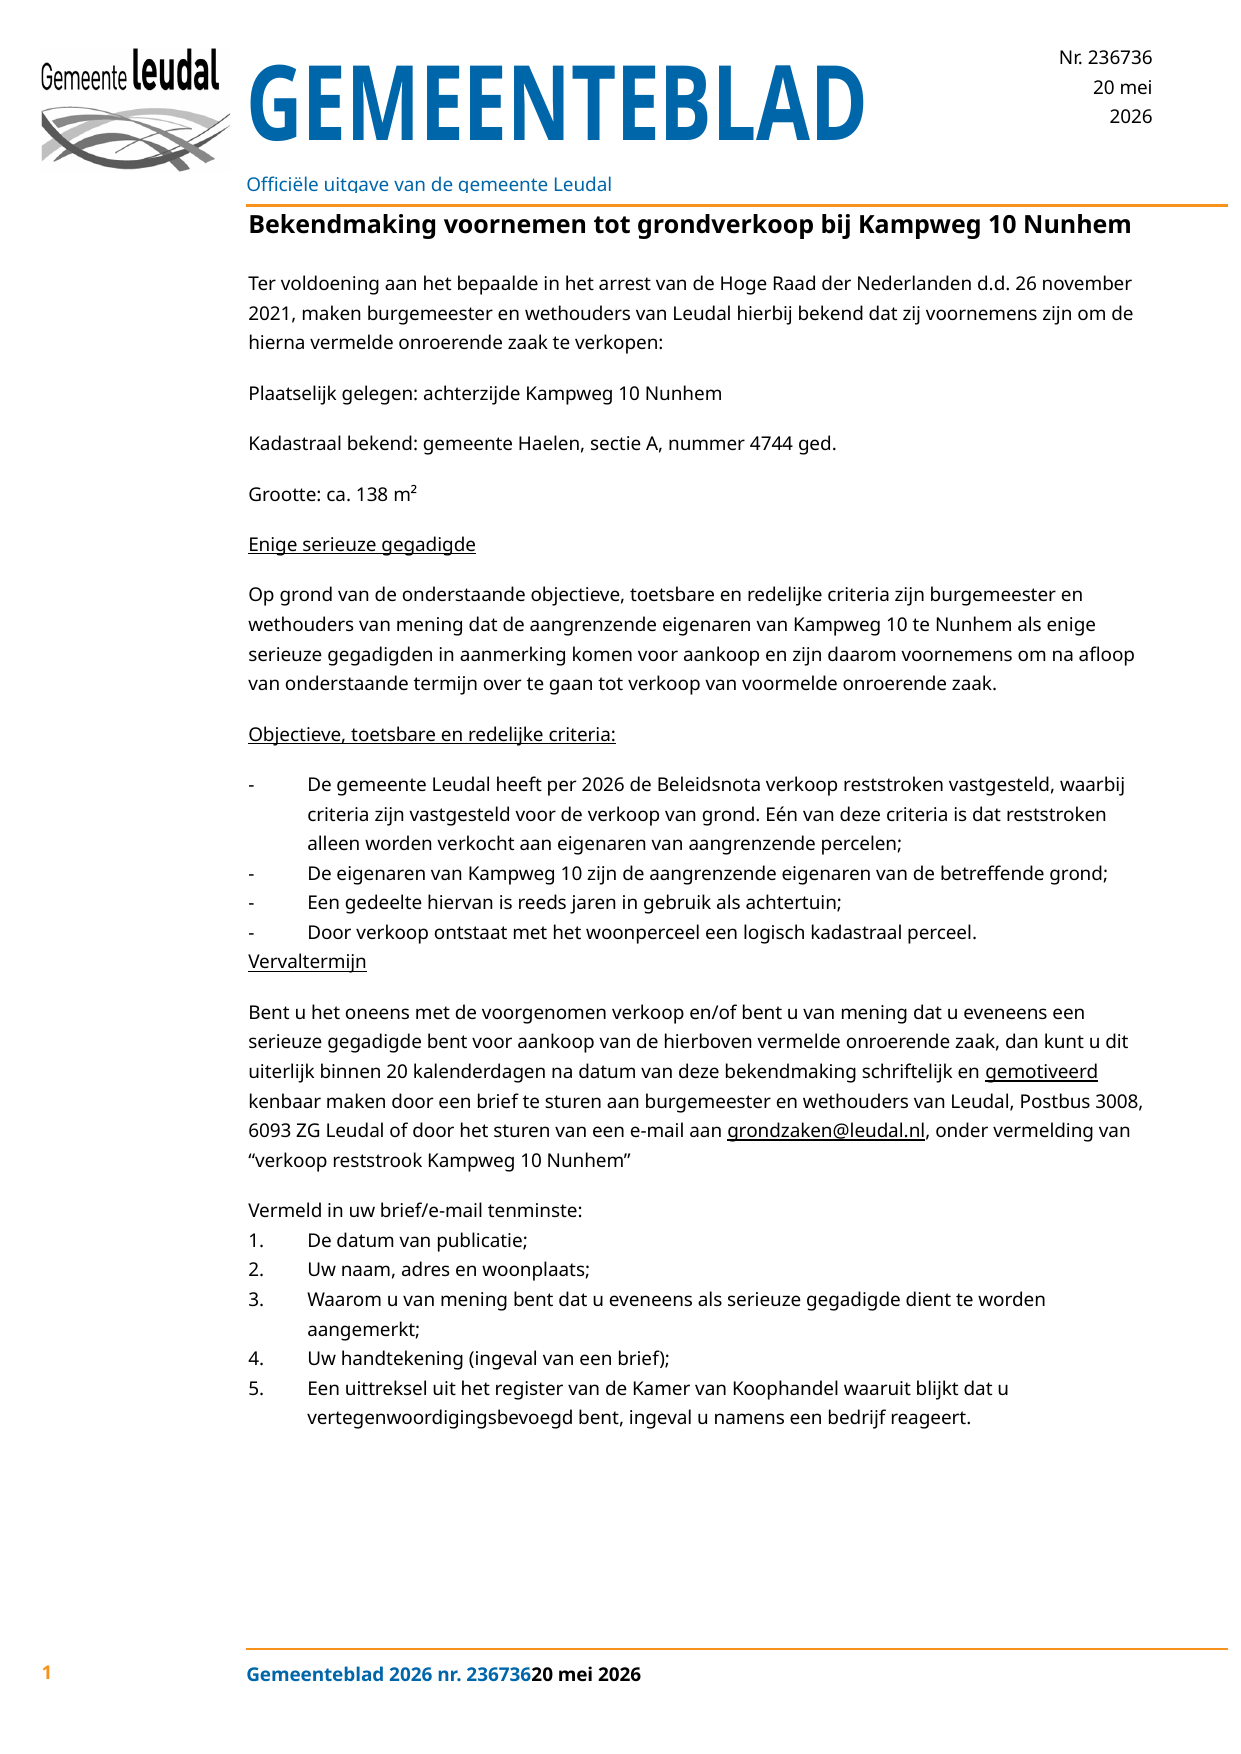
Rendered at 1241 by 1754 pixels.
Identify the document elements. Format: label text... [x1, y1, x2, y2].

text Kadastraal bekend: gemeente Haelen, sectie A, nummer 4744 ged. [248, 430, 1152, 456]
text Plaatselijk gelegen: achterzijde Kampweg 10 Nunhem [248, 380, 1152, 406]
text Ter voldoening aan het bepaalde in het arrest van de Hoge Raad der Nederlanden d.d. 26 november 2021, maken burgemeester en wethouders van Leudal hierbij bekend dat zij voornemens zijn om de hierna vermelde onroerende zaak te verkopen: [248, 270, 1152, 355]
list Een uittreksel uit het register van de Kamer van Koophandel waaruit blijkt dat u vertegenwoordigingsbevoegd bent, ingeval u namens een bedrijf reageert. [248, 1375, 1152, 1430]
text Grootte: ca. 138 m² [248, 481, 1152, 506]
text Enige serieuze gegadigde [248, 531, 1152, 557]
list De datum van publicatie; [248, 1227, 1152, 1253]
list De eigenaren van Kampweg 10 zijn de aangrenzende eigenaren van de betreffende grond; [248, 860, 1152, 886]
list Waarom u van mening bent dat u eveneens als serieuze gegadigde dient te worden aangemerkt; [248, 1286, 1152, 1341]
text Bekendmaking voornemen tot grondverkoop bij Kampweg 10 Nunhem [248, 207, 1152, 241]
text Vervaltermijn [248, 949, 1152, 974]
text Op grond van de onderstaande objectieve, toetsbare en redelijke criteria zijn burgemeester en wethouders van mening dat de aangrenzende eigenaren van Kampweg 10 te Nunhem als enige serieuze gegadigden in aanmerking komen voor aankoop en zijn daarom voornemens om na afloop van onderstaande termijn over te gaan tot verkoop van voormelde onroerende zaak. [248, 582, 1152, 696]
picture [41, 47, 231, 172]
list Uw naam, adres en woonplaats; [248, 1257, 1152, 1282]
text Vermeld in uw brief/e-mail tenminste: [248, 1197, 1152, 1223]
text Objectieve, toetsbare en redelijke criteria: [248, 721, 1152, 746]
text Bent u het oneens met de voorgenomen verkoop en/of bent u van mening dat u eveneens een serieuze gegadigde bent voor aankoop van de hierboven vermelde onroerende zaak, dan kunt u dit uiterlijk binnen 20 kalenderdagen na datum van deze bekendmaking schriftelijk en gemotiveerd kenbaar maken door een brief te sturen aan burgemeester en wethouders van Leudal, Postbus 3008, 6093 ZG Leudal of door het sturen van een e-mail aan grondzaken@leudal.nl, onder vermelding van “verkoop reststrook Kampweg 10 Nunhem” [248, 999, 1152, 1173]
list Een gedeelte hiervan is reeds jaren in gebruik als achtertuin; [248, 889, 1152, 915]
list Door verkoop ontstaat met het woonperceel een logisch kadastraal perceel. [248, 919, 1152, 945]
list De gemeente Leudal heeft per 2026 de Beleidsnota verkoop reststroken vastgesteld, waarbij criteria zijn vastgesteld voor de verkoop van grond. Eén van deze criteria is dat reststroken alleen worden verkocht aan eigenaren van aangrenzende percelen; [248, 771, 1152, 856]
list Uw handtekening (ingeval van een brief); [248, 1345, 1152, 1371]
